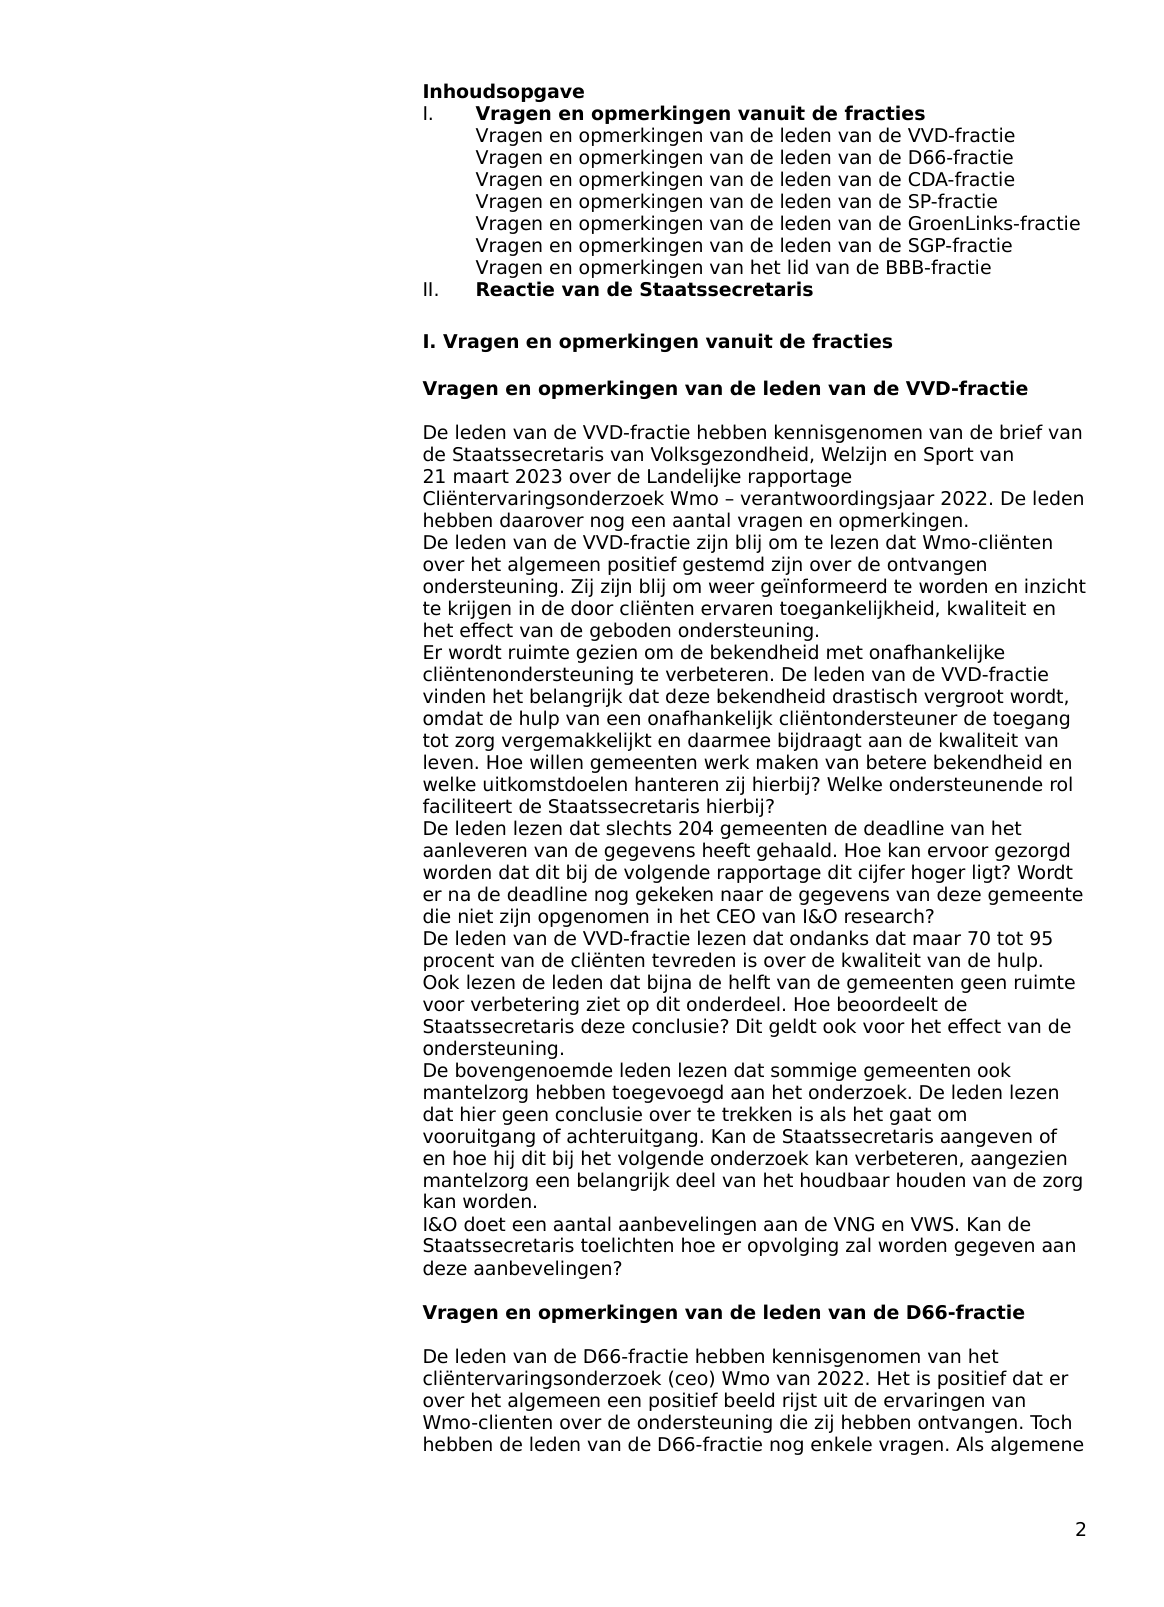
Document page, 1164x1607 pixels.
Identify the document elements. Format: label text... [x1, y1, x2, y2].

text Vragen en opmerkingen van de leden van de GroenLinks-fractie [475, 213, 1087, 235]
text Er wordt ruimte gezien om de bekendheid met onafhankelijke cliëntenondersteuning te verbeteren. De leden van de VVD-fractie vinden het belangrijk dat deze bekendheid drastisch vergroot wordt, omdat de hulp van een onafhankelijk cliëntondersteuner de toegang tot zorg vergemakkelijkt en daarmee bijdraagt aan de kwaliteit van leven. Hoe willen gemeenten werk maken van betere bekendheid en welke uitkomstdoelen hanteren zij hierbij? Welke ondersteunende rol faciliteert de Staatssecretaris hierbij? [422, 642, 1087, 818]
text Vragen en opmerkingen van de leden van de CDA-fractie [475, 169, 1087, 191]
text I. Vragen en opmerkingen vanuit de fracties [422, 103, 1087, 125]
text II. Reactie van de Staatssecretaris [422, 279, 1087, 301]
subtitle Inhoudsopgave [422, 81, 1087, 103]
subtitle I. Vragen en opmerkingen vanuit de fracties [422, 331, 1087, 353]
text Vragen en opmerkingen van de leden van de D66-fractie [475, 147, 1087, 169]
text Vragen en opmerkingen van de leden van de SP-fractie [475, 191, 1087, 213]
text De leden van de VVD-fractie hebben kennisgenomen van de brief van de Staatssecretaris van Volksgezondheid, Welzijn en Sport van 21 maart 2023 over de Landelijke rapportage Cliëntervaringsonderzoek Wmo – verantwoordingsjaar 2022. De leden hebben daarover nog een aantal vragen en opmerkingen. [422, 422, 1087, 532]
subtitle Vragen en opmerkingen van de leden van de D66-fractie [422, 1302, 1087, 1323]
text De leden lezen dat slechts 204 gemeenten de deadline van het aanleveren van de gegevens heeft gehaald. Hoe kan ervoor gezorgd worden dat dit bij de volgende rapportage dit cijfer hoger ligt? Wordt er na de deadline nog gekeken naar de gegevens van deze gemeente die niet zijn opgenomen in het CEO van I&O research? [422, 818, 1087, 928]
text I&O doet een aantal aanbevelingen aan de VNG en VWS. Kan de Staatssecretaris toelichten hoe er opvolging zal worden gegeven aan deze aanbevelingen? [422, 1213, 1087, 1279]
text De leden van de D66-fractie hebben kennisgenomen van het cliëntervaringsonderzoek (ceo) Wmo van 2022. Het is positief dat er over het algemeen een positief beeld rijst uit de ervaringen van Wmo-clienten over de ondersteuning die zij hebben ontvangen. Toch hebben de leden van de D66-fractie nog enkele vragen. Als algemene [422, 1346, 1087, 1456]
text De bovengenoemde leden lezen dat sommige gemeenten ook mantelzorg hebben toegevoegd aan het onderzoek. De leden lezen dat hier geen conclusie over te trekken is als het gaat om vooruitgang of achteruitgang. Kan de Staatssecretaris aangeven of en hoe hij dit bij het volgende onderzoek kan verbeteren, aangezien mantelzorg een belangrijk deel van het houdbaar houden van de zorg kan worden. [422, 1059, 1087, 1213]
text Vragen en opmerkingen van de leden van de VVD-fractie [475, 125, 1087, 147]
text Vragen en opmerkingen van de leden van de SGP-fractie [475, 235, 1087, 257]
text De leden van de VVD-fractie lezen dat ondanks dat maar 70 tot 95 procent van de cliënten tevreden is over de kwaliteit van de hulp. Ook lezen de leden dat bijna de helft van de gemeenten geen ruimte voor verbetering ziet op dit onderdeel. Hoe beoordeelt de Staatssecretaris deze conclusie? Dit geldt ook voor het effect van de ondersteuning. [422, 928, 1087, 1059]
text Vragen en opmerkingen van het lid van de BBB-fractie [475, 257, 1087, 279]
text De leden van de VVD-fractie zijn blij om te lezen dat Wmo-cliënten over het algemeen positief gestemd zijn over de ontvangen ondersteuning. Zij zijn blij om weer geïnformeerd te worden en inzicht te krijgen in de door cliënten ervaren toegankelijkheid, kwaliteit en het effect van de geboden ondersteuning. [422, 532, 1087, 642]
subtitle Vragen en opmerkingen van de leden van de VVD-fractie [422, 378, 1087, 400]
